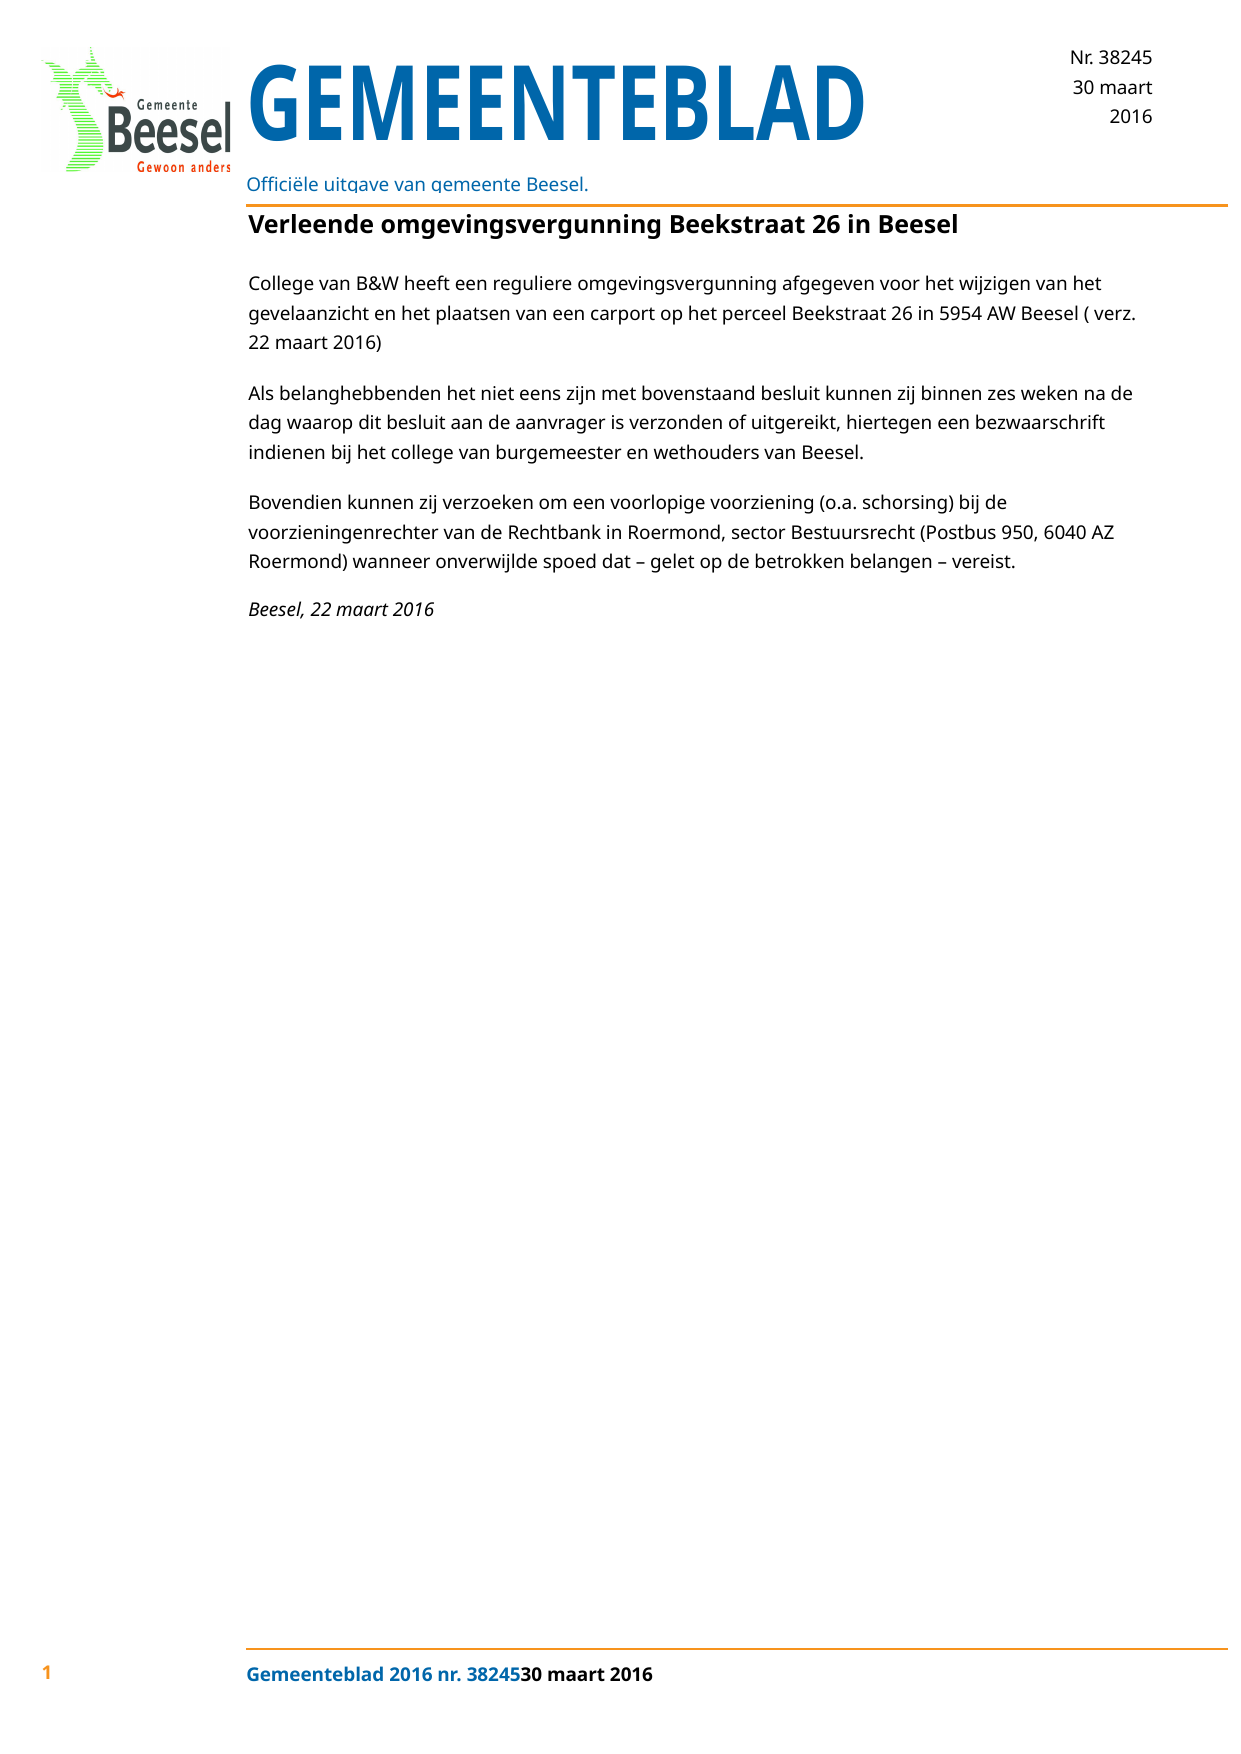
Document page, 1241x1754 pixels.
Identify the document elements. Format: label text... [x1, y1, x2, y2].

picture [41, 47, 231, 172]
text Beesel, 22 maart 2016 [248, 596, 1152, 622]
text College van B&W heeft een reguliere omgevingsvergunning afgegeven voor het wijzigen van het gevelaanzicht en het plaatsen van een carport op het perceel Beekstraat 26 in 5954 AW Beesel ( verz. 22 maart 2016) [248, 270, 1152, 355]
text Verleende omgevingsvergunning Beekstraat 26 in Beesel [248, 207, 1152, 241]
text Bovendien kunnen zij verzoeken om een voorlopige voorziening (o.a. schorsing) bij de voorzieningenrechter van de Rechtbank in Roermond, sector Bestuursrecht (Postbus 950, 6040 AZ Roermond) wanneer onverwijlde spoed dat – gelet op de betrokken belangen – vereist. [248, 489, 1152, 574]
text Als belanghebbenden het niet eens zijn met bovenstaand besluit kunnen zij binnen zes weken na de dag waarop dit besluit aan de aanvrager is verzonden of uitgereikt, hiertegen een bezwaarschrift indienen bij het college van burgemeester en wethouders van Beesel. [248, 380, 1152, 465]
